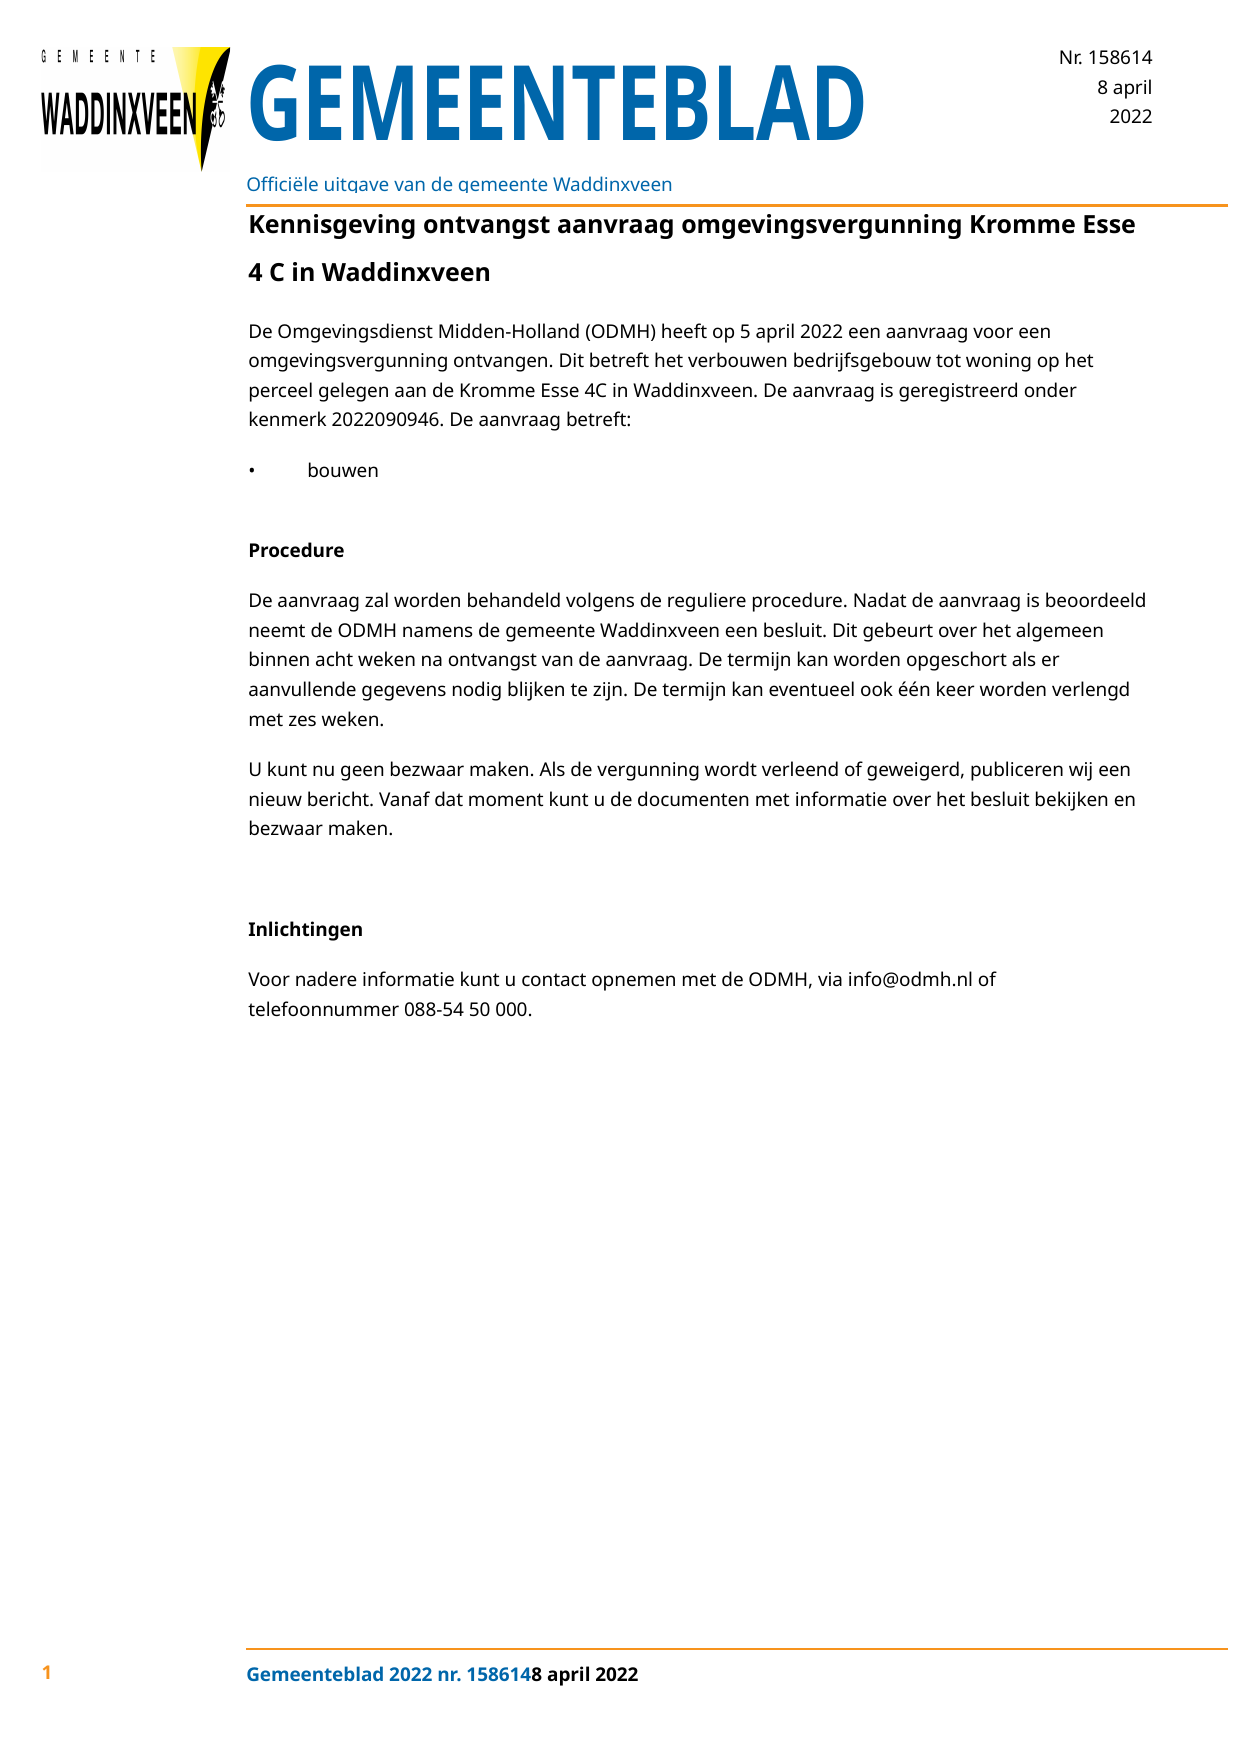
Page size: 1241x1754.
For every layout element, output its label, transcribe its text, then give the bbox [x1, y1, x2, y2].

text De Omgevingsdienst Midden-Holland (ODMH) heeft op 5 april 2022 een aanvraag voor een omgevingsvergunning ontvangen. Dit betreft het verbouwen bedrijfsgebouw tot woning op het perceel gelegen aan de Kromme Esse 4C in Waddinxveen. De aanvraag is geregistreerd onder kenmerk 2022090946. De aanvraag betreft: [248, 318, 1152, 432]
text Kennisgeving ontvangst aanvraag omgevingsvergunning Kromme Esse 4 C in Waddinxveen [248, 207, 1152, 288]
text Procedure [248, 537, 1152, 563]
list bouwen [248, 457, 1152, 483]
text Inlichtingen [248, 916, 1152, 942]
text Voor nadere informatie kunt u contact opnemen met de ODMH, via info@odmh.nl of telefoonnummer 088-54 50 000. [248, 967, 1152, 1022]
text U kunt nu geen bezwaar maken. Als de vergunning wordt verleend of geweigerd, publiceren wij een nieuw bericht. Vanaf dat moment kunt u de documenten met informatie over het besluit bekijken en bezwaar maken. [248, 756, 1152, 841]
picture [41, 47, 231, 172]
text De aanvraag zal worden behandeld volgens de reguliere procedure. Nadat de aanvraag is beoordeeld neemt de ODMH namens de gemeente Waddinxveen een besluit. Dit gebeurt over het algemeen binnen acht weken na ontvangst van de aanvraag. De termijn kan worden opgeschort als er aanvullende gegevens nodig blijken te zijn. De termijn kan eventueel ook één keer worden verlengd met zes weken. [248, 587, 1152, 732]
